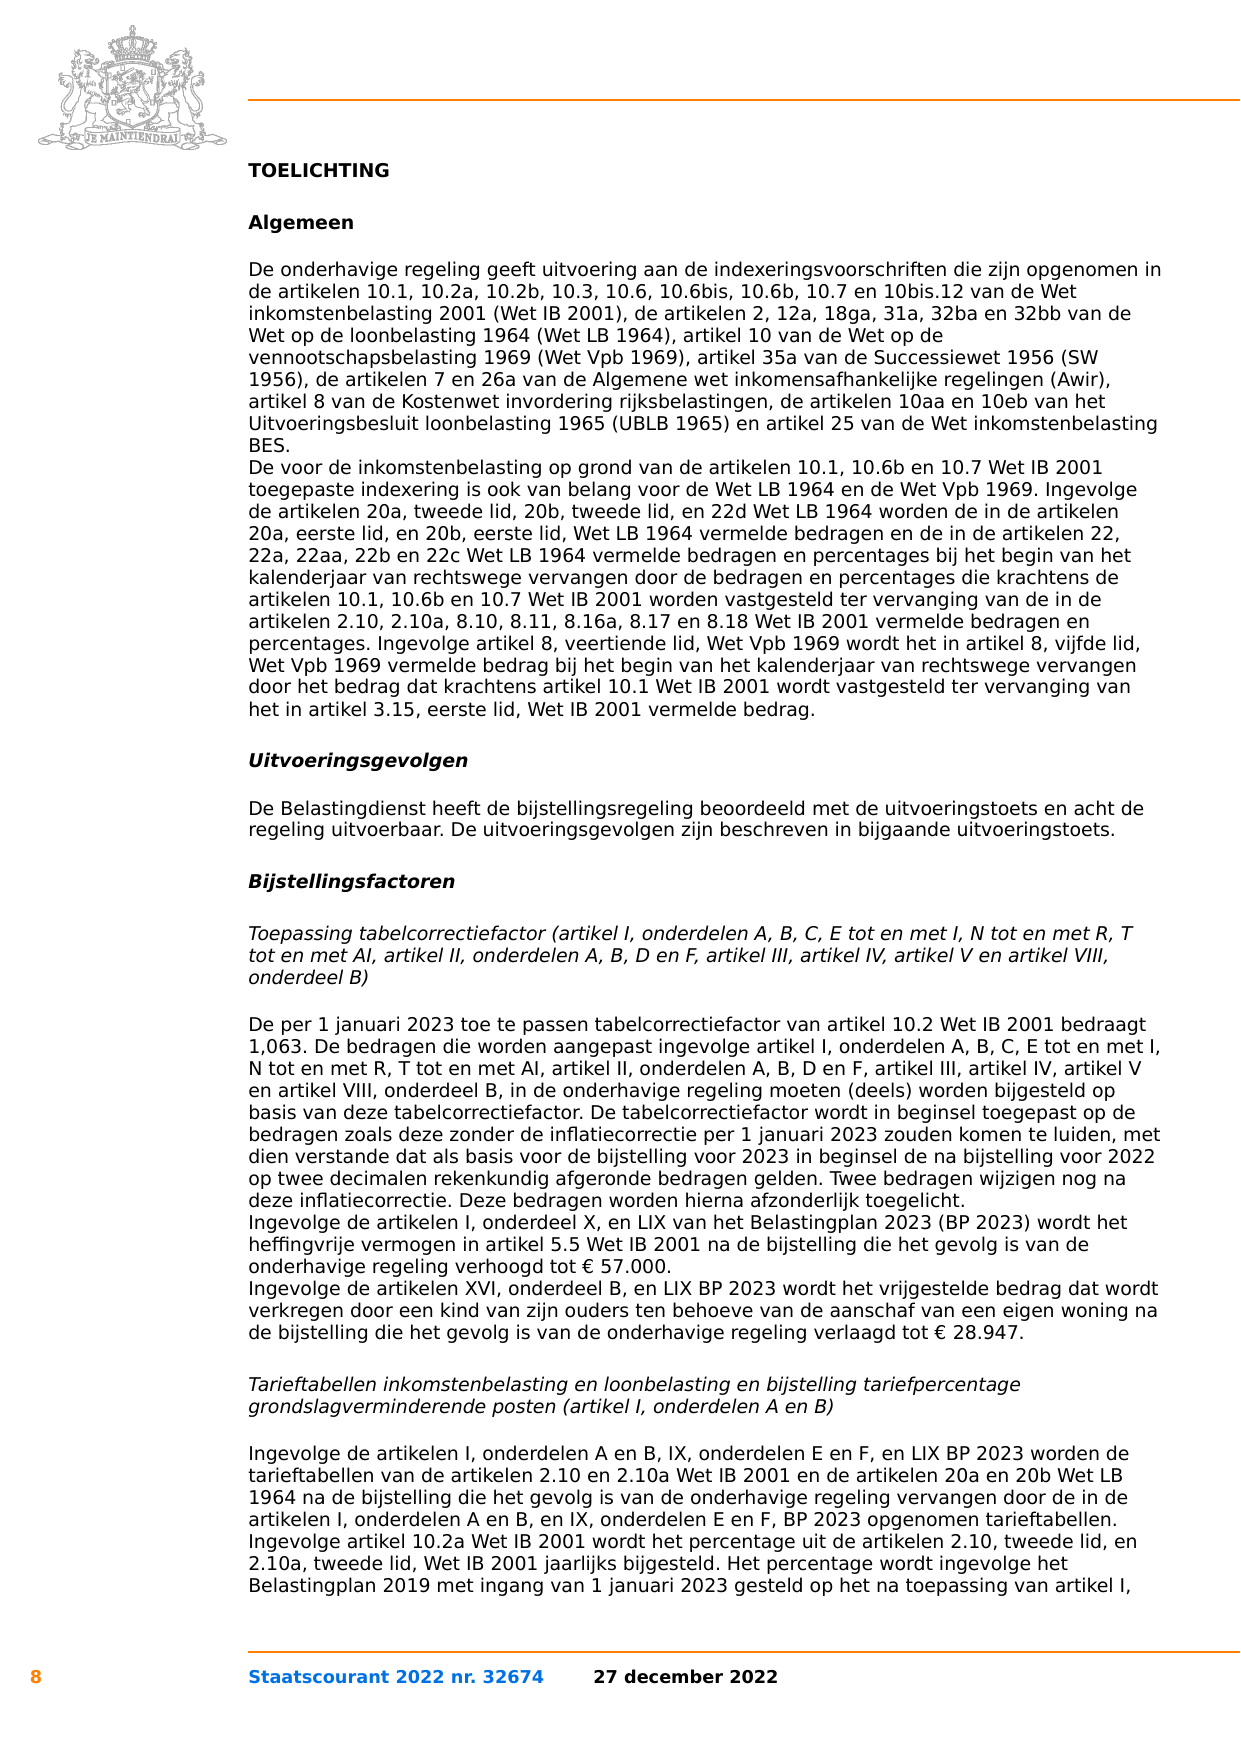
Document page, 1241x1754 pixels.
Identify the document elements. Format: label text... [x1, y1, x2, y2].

text De Belastingdienst heeft de bijstellingsregeling beoordeeld met de uitvoeringstoets en acht de regeling uitvoerbaar. De uitvoeringsgevolgen zijn beschreven in bijgaande uitvoeringstoets. [248, 797, 1163, 841]
subtitle Bijstellingsfactoren [248, 871, 1163, 893]
subtitle TOELICHTING [248, 160, 1163, 182]
subtitle Tarieftabellen inkomstenbelasting en loonbelasting en bijstelling tariefpercentage grondslagverminderende posten (artikel I, onderdelen A en B) [248, 1374, 1163, 1418]
picture [38, 25, 227, 150]
text De voor de inkomstenbelasting op grond van de artikelen 10.1, 10.6b en 10.7 Wet IB 2001 toegepaste indexering is ook van belang voor de Wet LB 1964 en de Wet Vpb 1969. Ingevolge de artikelen 20a, tweede lid, 20b, tweede lid, en 22d Wet LB 1964 worden de in de artikelen 20a, eerste lid, en 20b, eerste lid, Wet LB 1964 vermelde bedragen en de in de artikelen 22, 22a, 22aa, 22b en 22c Wet LB 1964 vermelde bedragen en percentages bij het begin van het kalenderjaar van rechtswege vervangen door de bedragen en percentages die krachtens de artikelen 10.1, 10.6b en 10.7 Wet IB 2001 worden vastgesteld ter vervanging van de in de artikelen 2.10, 2.10a, 8.10, 8.11, 8.16a, 8.17 en 8.18 Wet IB 2001 vermelde bedragen en percentages. Ingevolge artikel 8, veertiende lid, Wet Vpb 1969 wordt het in artikel 8, vijfde lid, Wet Vpb 1969 vermelde bedrag bij het begin van het kalenderjaar van rechtswege vervangen door het bedrag dat krachtens artikel 10.1 Wet IB 2001 wordt vastgesteld ter vervanging van het in artikel 3.15, eerste lid, Wet IB 2001 vermelde bedrag. [248, 457, 1163, 720]
text De onderhavige regeling geeft uitvoering aan de indexeringsvoorschriften die zijn opgenomen in de artikelen 10.1, 10.2a, 10.2b, 10.3, 10.6, 10.6bis, 10.6b, 10.7 en 10bis.12 van de Wet inkomstenbelasting 2001 (Wet IB 2001), de artikelen 2, 12a, 18ga, 31a, 32ba en 32bb van de Wet op de loonbelasting 1964 (Wet LB 1964), artikel 10 van de Wet op de vennootschapsbelasting 1969 (Wet Vpb 1969), artikel 35a van de Successiewet 1956 (SW 1956), de artikelen 7 en 26a van de Algemene wet inkomensafhankelijke regelingen (Awir), artikel 8 van de Kostenwet invordering rijksbelastingen, de artikelen 10aa en 10eb van het Uitvoeringsbesluit loonbelasting 1965 (UBLB 1965) en artikel 25 van de Wet inkomstenbelasting BES. [248, 259, 1163, 457]
text Ingevolge de artikelen I, onderdeel X, en LIX van het Belastingplan 2023 (BP 2023) wordt het heffingvrije vermogen in artikel 5.5 Wet IB 2001 na de bijstelling die het gevolg is van de onderhavige regeling verhoogd tot € 57.000. [248, 1212, 1163, 1278]
text Ingevolge artikel 10.2a Wet IB 2001 wordt het percentage uit de artikelen 2.10, tweede lid, en 2.10a, tweede lid, Wet IB 2001 jaarlijks bijgesteld. Het percentage wordt ingevolge het Belastingplan 2019 met ingang van 1 januari 2023 gesteld op het na toepassing van artikel I, [248, 1531, 1163, 1597]
subtitle Algemeen [248, 212, 1163, 234]
text De per 1 januari 2023 toe te passen tabelcorrectiefactor van artikel 10.2 Wet IB 2001 bedraagt 1,063. De bedragen die worden aangepast ingevolge artikel I, onderdelen A, B, C, E tot en met I, N tot en met R, T tot en met AI, artikel II, onderdelen A, B, D en F, artikel III, artikel IV, artikel V en artikel VIII, onderdeel B, in de onderhavige regeling moeten (deels) worden bijgesteld op basis van deze tabelcorrectiefactor. De tabelcorrectiefactor wordt in beginsel toegepast op de bedragen zoals deze zonder de inflatiecorrectie per 1 januari 2023 zouden komen te luiden, met dien verstande dat als basis voor de bijstelling voor 2023 in beginsel de na bijstelling voor 2022 op twee decimalen rekenkundig afgeronde bedragen gelden. Twee bedragen wijzigen nog na deze inflatiecorrectie. Deze bedragen worden hierna afzonderlijk toegelicht. [248, 1014, 1163, 1212]
subtitle Toepassing tabelcorrectiefactor (artikel I, onderdelen A, B, C, E tot en met I, N tot en met R, T tot en met AI, artikel II, onderdelen A, B, D en F, artikel III, artikel IV, artikel V en artikel VIII, onderdeel B) [248, 923, 1163, 989]
subtitle Uitvoeringsgevolgen [248, 750, 1163, 772]
text Ingevolge de artikelen I, onderdelen A en B, IX, onderdelen E en F, en LIX BP 2023 worden de tarieftabellen van de artikelen 2.10 en 2.10a Wet IB 2001 en de artikelen 20a en 20b Wet LB 1964 na de bijstelling die het gevolg is van de onderhavige regeling vervangen door de in de artikelen I, onderdelen A en B, en IX, onderdelen E en F, BP 2023 opgenomen tarieftabellen. [248, 1443, 1163, 1531]
text Ingevolge de artikelen XVI, onderdeel B, en LIX BP 2023 wordt het vrijgestelde bedrag dat wordt verkregen door een kind van zijn ouders ten behoeve van de aanschaf van een eigen woning na de bijstelling die het gevolg is van de onderhavige regeling verlaagd tot € 28.947. [248, 1278, 1163, 1344]
